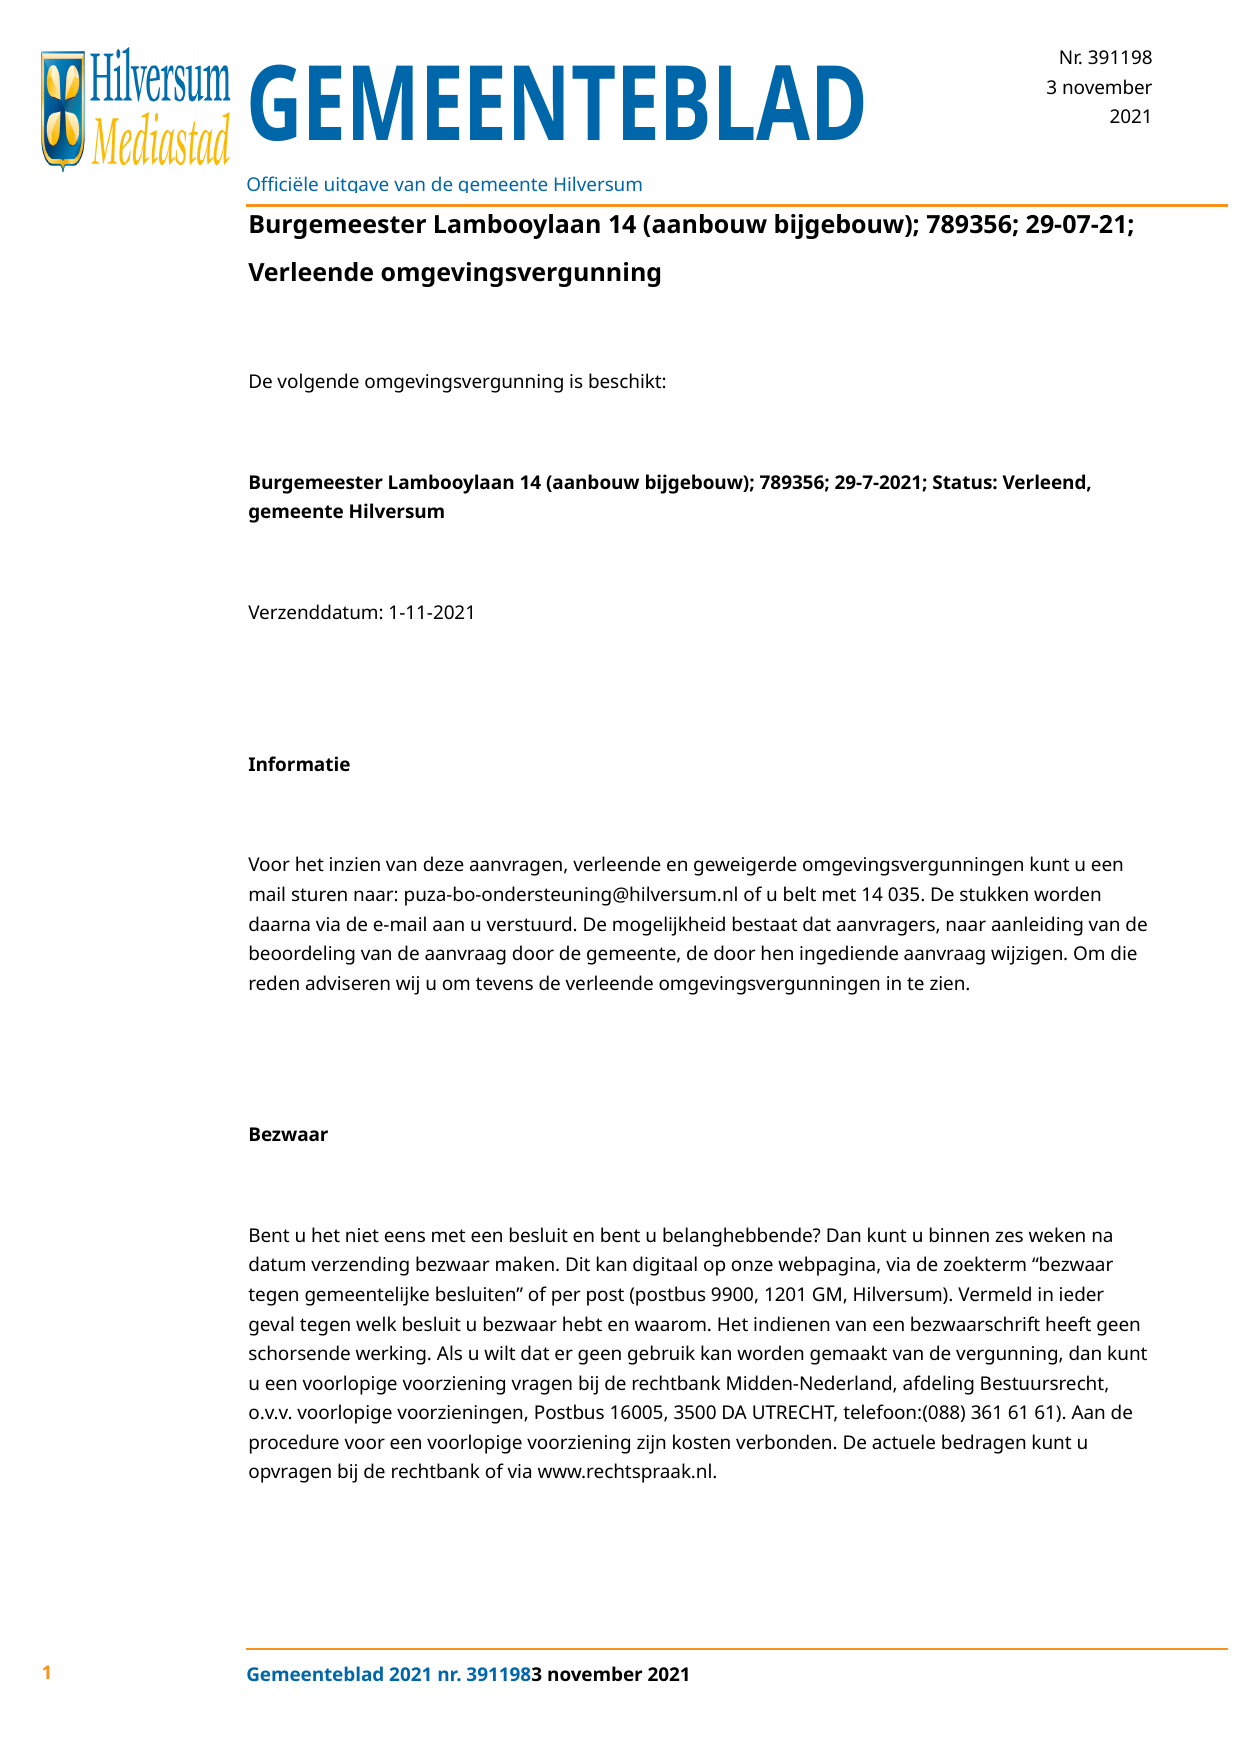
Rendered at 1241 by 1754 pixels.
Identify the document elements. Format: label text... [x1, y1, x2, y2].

text De volgende omgevingsvergunning is beschikt: [248, 368, 1152, 394]
text Informatie [248, 751, 1152, 777]
text Verzenddatum: 1-11-2021 [248, 599, 1152, 625]
text Bezwaar [248, 1121, 1152, 1147]
text Bent u het niet eens met een besluit en bent u belanghebbende? Dan kunt u binnen zes weken na datum verzending bezwaar maken. Dit kan digitaal op onze webpagina, via de zoekterm “bezwaar tegen gemeentelijke besluiten” of per post (postbus 9900, 1201 GM, Hilversum). Vermeld in ieder geval tegen welk besluit u bezwaar hebt en waarom. Het indienen van een bezwaarschrift heeft geen schorsende werking. Als u wilt dat er geen gebruik kan worden gemaakt van de vergunning, dan kunt u een voorlopige voorziening vragen bij de rechtbank Midden-Nederland, afdeling Bestuursrecht, o.v.v. voorlopige voorzieningen, Postbus 16005, 3500 DA UTRECHT, telefoon:(088) 361 61 61). Aan de procedure voor een voorlopige voorziening zijn kosten verbonden. De actuele bedragen kunt u opvragen bij de rechtbank of via www.rechtspraak.nl. [248, 1222, 1152, 1484]
text Voor het inzien van deze aanvragen, verleende en geweigerde omgevingsvergunningen kunt u een mail sturen naar: puza-bo-ondersteuning@hilversum.nl of u belt met 14 035. De stukken worden daarna via de e-mail aan u verstuurd. De mogelijkheid bestaat dat aanvragers, naar aanleiding van de beoordeling van de aanvraag door de gemeente, de door hen ingediende aanvraag wijzigen. Om die reden adviseren wij u om tevens de verleende omgevingsvergunningen in te zien. [248, 852, 1152, 996]
text Burgemeester Lambooylaan 14 (aanbouw bijgebouw); 789356; 29-7-2021; Status: Verleend, gemeente Hilversum [248, 469, 1152, 524]
text Burgemeester Lambooylaan 14 (aanbouw bijgebouw); 789356; 29-07-21; Verleende omgevingsvergunning [248, 207, 1152, 288]
picture [41, 47, 231, 172]
